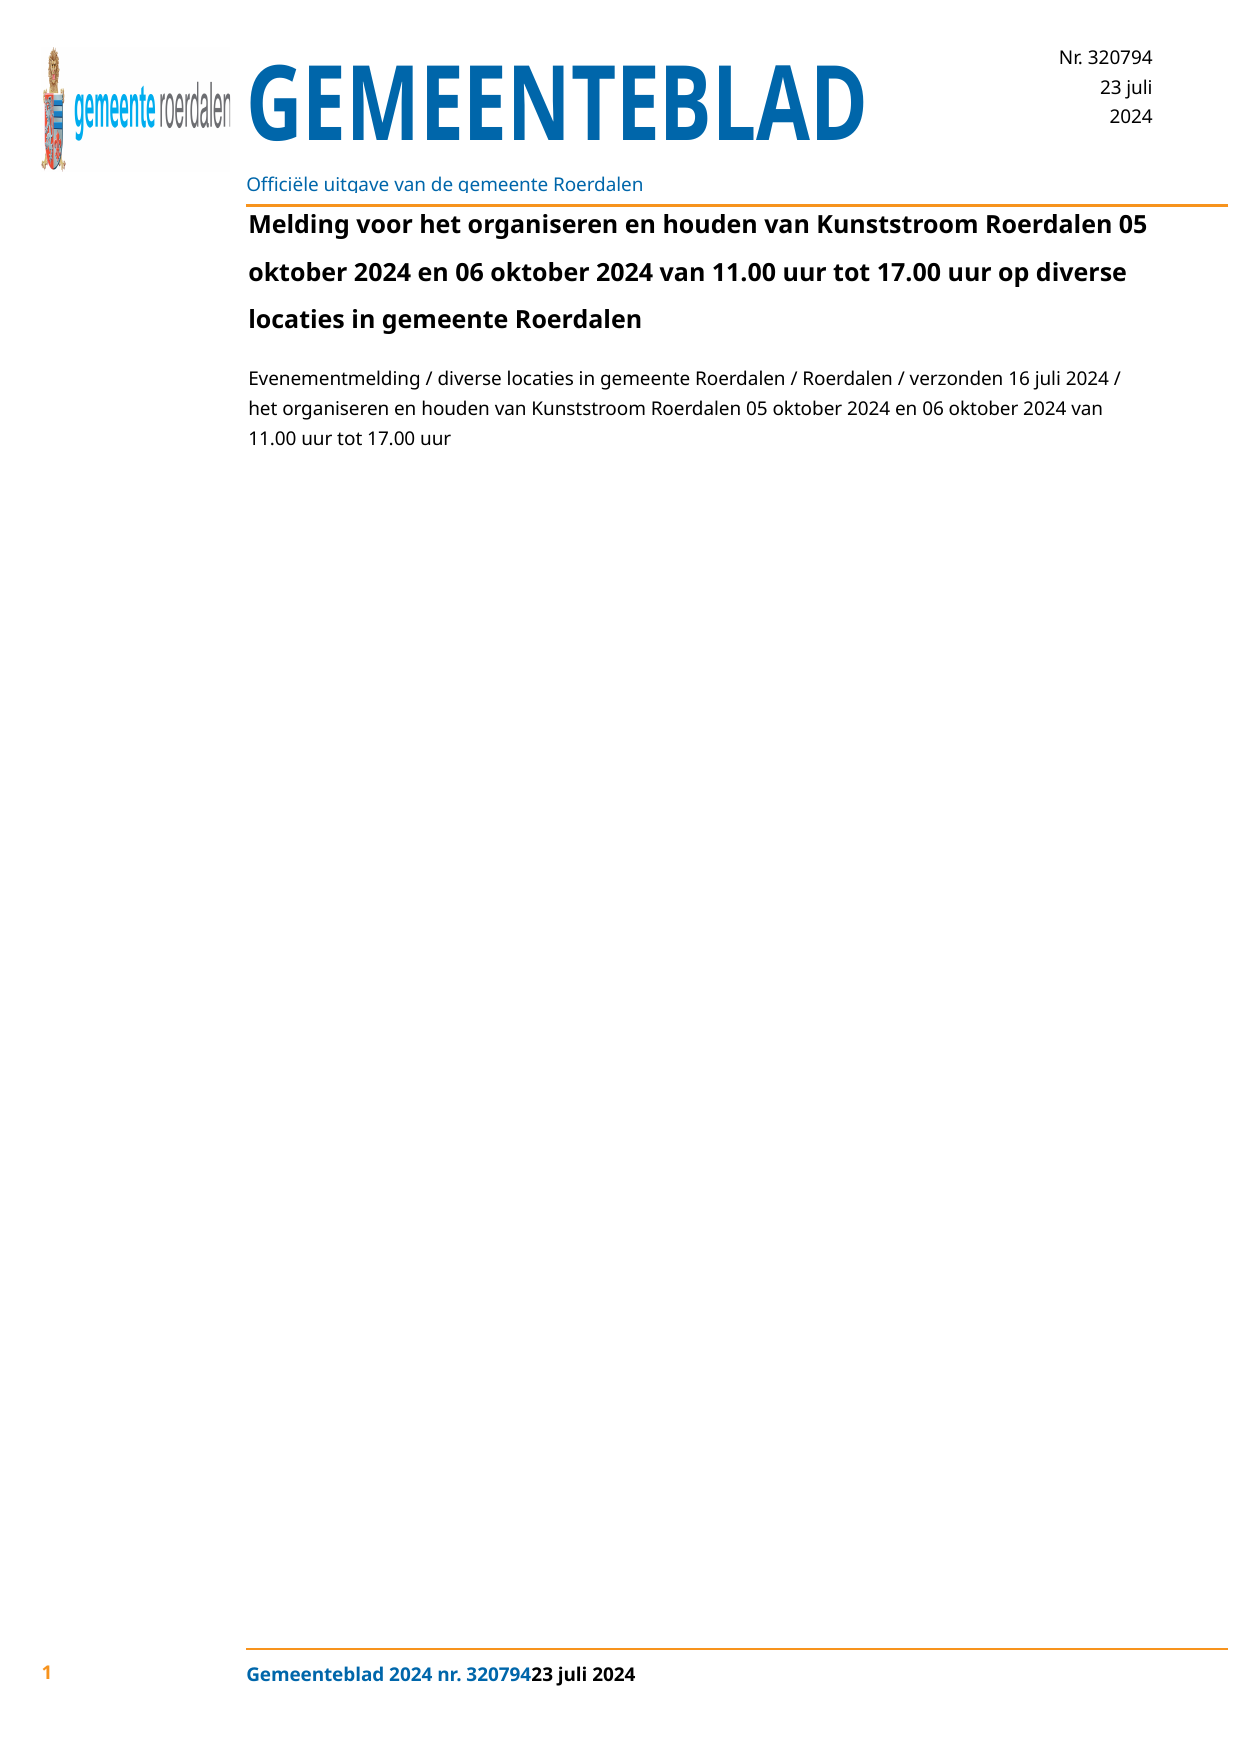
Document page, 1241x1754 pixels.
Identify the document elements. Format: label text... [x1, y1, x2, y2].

text Evenementmelding / diverse locaties in gemeente Roerdalen / Roerdalen / verzonden 16 juli 2024 / het organiseren en houden van Kunststroom Roerdalen 05 oktober 2024 en 06 oktober 2024 van 11.00 uur tot 17.00 uur [248, 366, 1152, 450]
text Melding voor het organiseren en houden van Kunststroom Roerdalen 05 oktober 2024 en 06 oktober 2024 van 11.00 uur tot 17.00 uur op diverse locaties in gemeente Roerdalen [248, 207, 1152, 336]
picture [41, 47, 231, 172]
